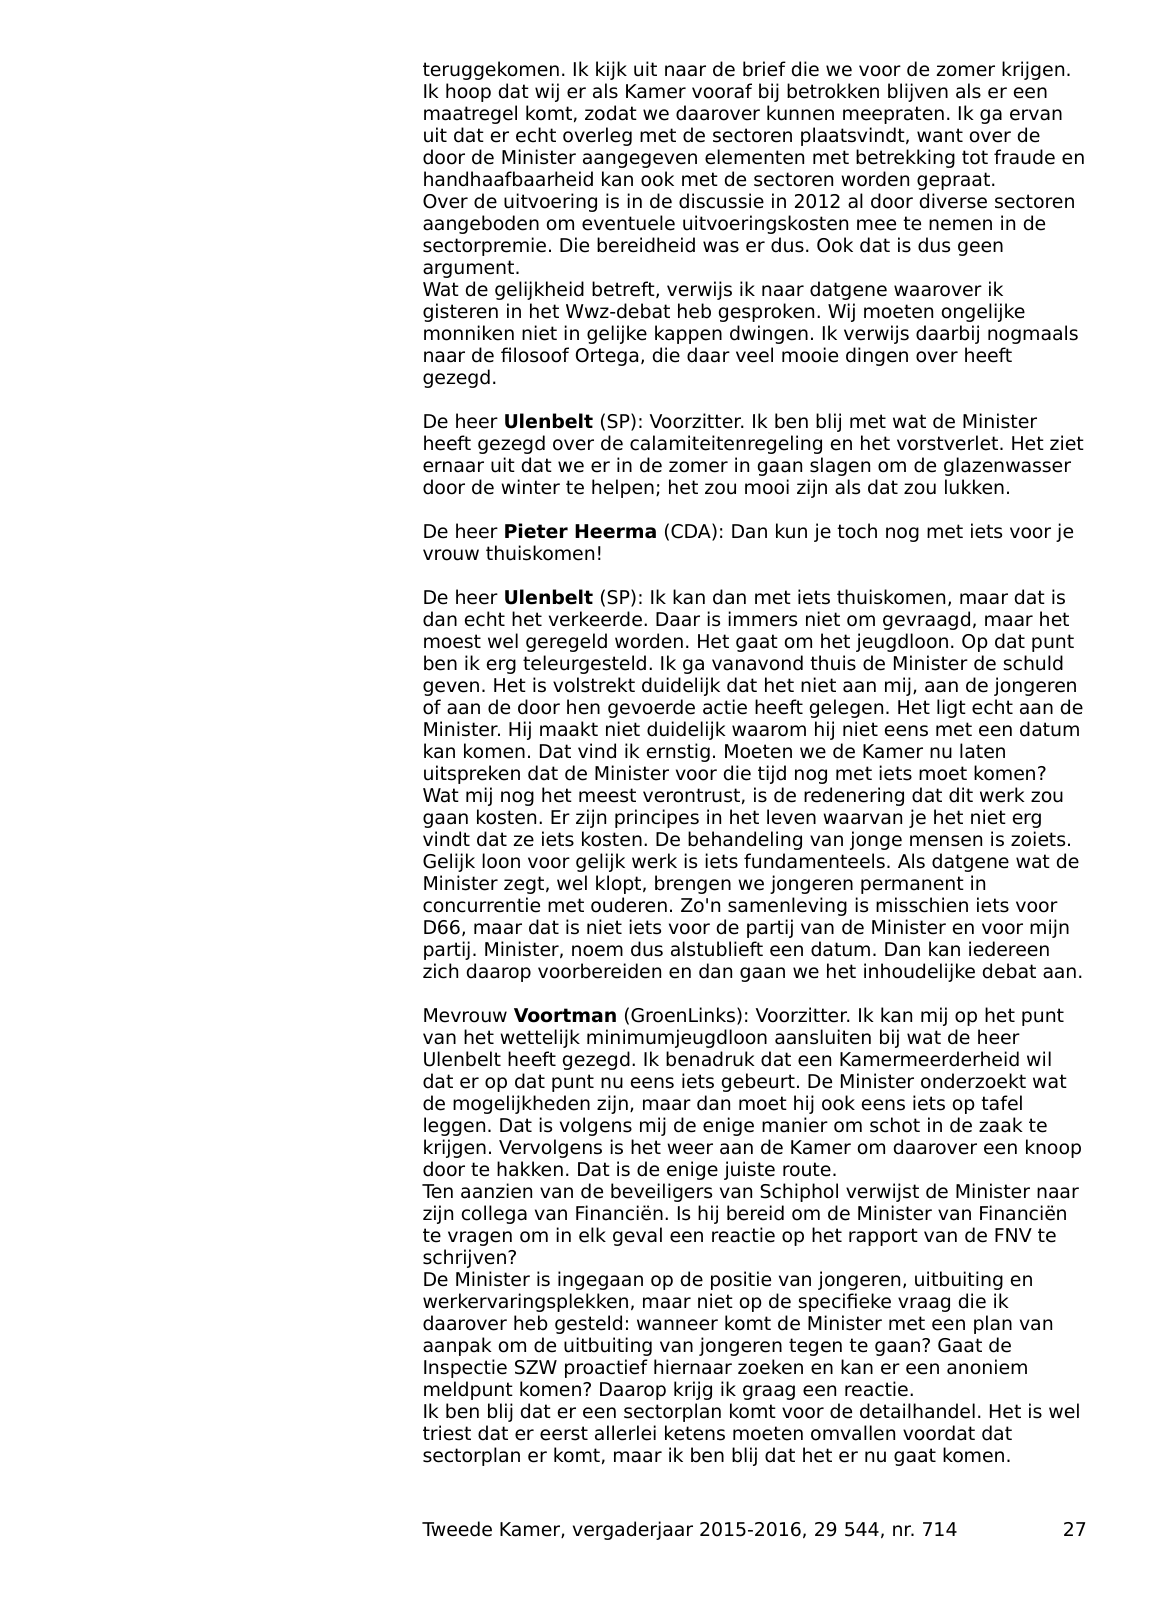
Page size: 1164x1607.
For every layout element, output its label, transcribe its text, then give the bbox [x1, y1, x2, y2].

text Mevrouw Voortman (GroenLinks): Voorzitter. Ik kan mij op het punt van het wettelijk minimumjeugdloon aansluiten bij wat de heer Ulenbelt heeft gezegd. Ik benadruk dat een Kamermeerderheid wil dat er op dat punt nu eens iets gebeurt. De Minister onderzoekt wat de mogelijkheden zijn, maar dan moet hij ook eens iets op tafel leggen. Dat is volgens mij de enige manier om schot in de zaak te krijgen. Vervolgens is het weer aan de Kamer om daarover een knoop door te hakken. Dat is de enige juiste route. [422, 1005, 1087, 1181]
text Wat de gelijkheid betreft, verwijs ik naar datgene waarover ik gisteren in het Wwz-debat heb gesproken. Wij moeten ongelijke monniken niet in gelijke kappen dwingen. Ik verwijs daarbij nogmaals naar de filosoof Ortega, die daar veel mooie dingen over heeft gezegd. [422, 279, 1087, 389]
text teruggekomen. Ik kijk uit naar de brief die we voor de zomer krijgen. Ik hoop dat wij er als Kamer vooraf bij betrokken blijven als er een maatregel komt, zodat we daarover kunnen meepraten. Ik ga ervan uit dat er echt overleg met de sectoren plaatsvindt, want over de door de Minister aangegeven elementen met betrekking tot fraude en handhaafbaarheid kan ook met de sectoren worden gepraat. [422, 59, 1087, 191]
text Ik ben blij dat er een sectorplan komt voor de detailhandel. Het is wel triest dat er eerst allerlei ketens moeten omvallen voordat dat sectorplan er komt, maar ik ben blij dat het er nu gaat komen. [422, 1401, 1087, 1467]
text De Minister is ingegaan op de positie van jongeren, uitbuiting en werkervaringsplekken, maar niet op de specifieke vraag die ik daarover heb gesteld: wanneer komt de Minister met een plan van aanpak om de uitbuiting van jongeren tegen te gaan? Gaat de Inspectie SZW proactief hiernaar zoeken en kan er een anoniem meldpunt komen? Daarop krijg ik graag een reactie. [422, 1269, 1087, 1401]
text De heer Ulenbelt (SP): Voorzitter. Ik ben blij met wat de Minister heeft gezegd over de calamiteitenregeling en het vorstverlet. Het ziet ernaar uit dat we er in de zomer in gaan slagen om de glazenwasser door de winter te helpen; het zou mooi zijn als dat zou lukken. [422, 411, 1087, 499]
text Over de uitvoering is in de discussie in 2012 al door diverse sectoren aangeboden om eventuele uitvoeringskosten mee te nemen in de sectorpremie. Die bereidheid was er dus. Ook dat is dus geen argument. [422, 191, 1087, 279]
text Ten aanzien van de beveiligers van Schiphol verwijst de Minister naar zijn collega van Financiën. Is hij bereid om de Minister van Financiën te vragen om in elk geval een reactie op het rapport van de FNV te schrijven? [422, 1181, 1087, 1269]
text De heer Ulenbelt (SP): Ik kan dan met iets thuiskomen, maar dat is dan echt het verkeerde. Daar is immers niet om gevraagd, maar het moest wel geregeld worden. Het gaat om het jeugdloon. Op dat punt ben ik erg teleurgesteld. Ik ga vanavond thuis de Minister de schuld geven. Het is volstrekt duidelijk dat het niet aan mij, aan de jongeren of aan de door hen gevoerde actie heeft gelegen. Het ligt echt aan de Minister. Hij maakt niet duidelijk waarom hij niet eens met een datum kan komen. Dat vind ik ernstig. Moeten we de Kamer nu laten uitspreken dat de Minister voor die tijd nog met iets moet komen? Wat mij nog het meest verontrust, is de redenering dat dit werk zou gaan kosten. Er zijn principes in het leven waarvan je het niet erg vindt dat ze iets kosten. De behandeling van jonge mensen is zoiets. Gelijk loon voor gelijk werk is iets fundamenteels. Als datgene wat de Minister zegt, wel klopt, brengen we jongeren permanent in concurrentie met ouderen. Zo'n samenleving is misschien iets voor D66, maar dat is niet iets voor de partij van de Minister en voor mijn partij. Minister, noem dus alstublieft een datum. Dan kan iedereen zich daarop voorbereiden en dan gaan we het inhoudelijke debat aan. [422, 587, 1087, 983]
text De heer Pieter Heerma (CDA): Dan kun je toch nog met iets voor je vrouw thuiskomen! [422, 521, 1087, 565]
